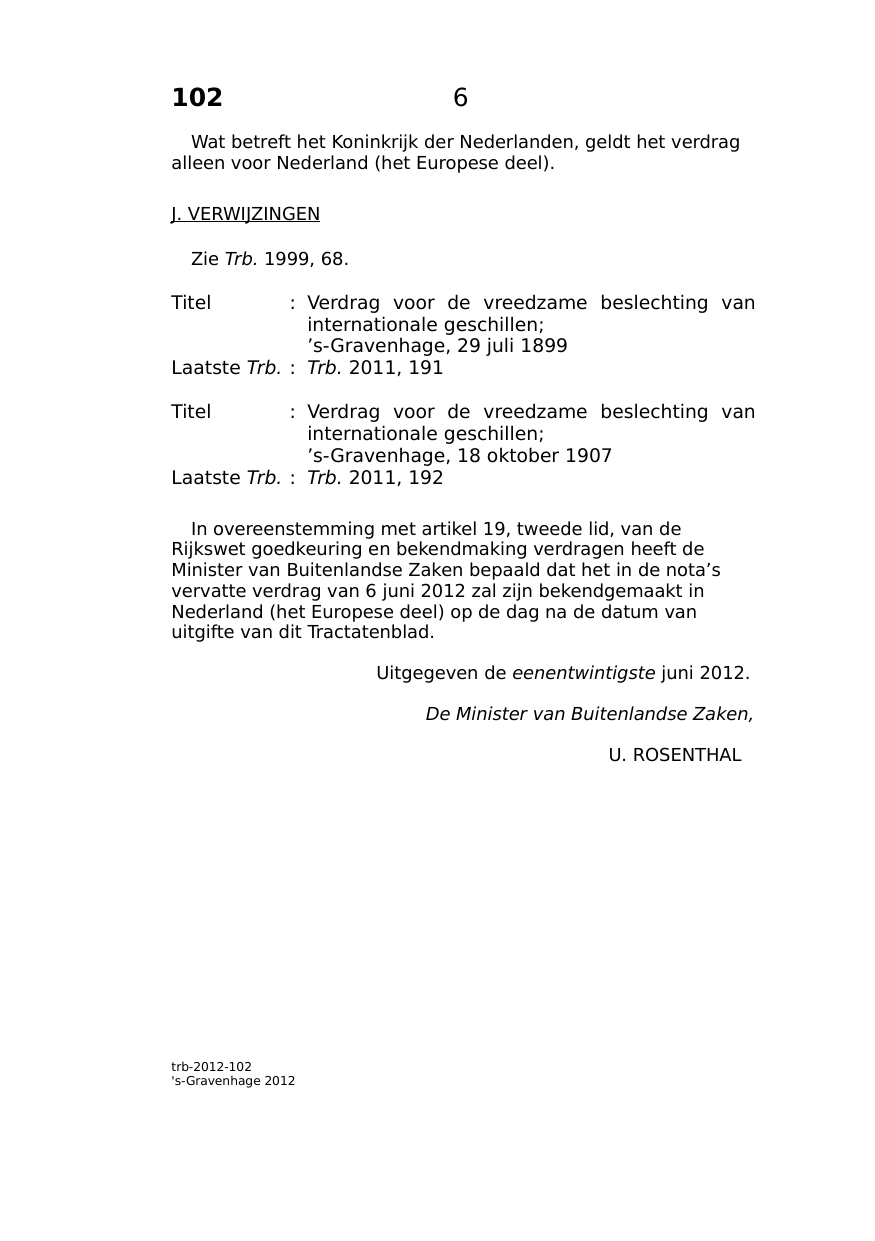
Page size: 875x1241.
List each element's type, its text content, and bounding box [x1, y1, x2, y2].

text De Minister van Buitenlandse Zaken, U. ROSENTHAL [171, 704, 756, 766]
table_cell Laatste Trb. [171, 357, 289, 379]
table_cell [289, 379, 307, 401]
table_cell : [289, 357, 307, 379]
text trb-2012-102 [171, 1060, 405, 1074]
table_cell Verdrag voor de vreedzame beslechting van internationale geschillen; ’s-Gravenhage, 18 oktober 1907 [307, 401, 756, 467]
table_header Verdrag voor de vreedzame beslechting van internationale geschillen; ’s-Gravenhage, 29 juli 1899 [307, 292, 756, 357]
table_cell Trb. 2011, 192 [307, 467, 756, 488]
table_cell : [289, 401, 307, 467]
table_cell [307, 379, 756, 401]
text 's-Gravenhage 2012 [171, 1074, 405, 1088]
subtitle J. VERWIJZINGEN [171, 203, 756, 224]
text Zie Trb. 1999, 68. [171, 249, 756, 270]
table_cell [171, 379, 289, 401]
table_header : [289, 292, 307, 357]
text In overeenstemming met artikel 19, tweede lid, van de Rijkswet goedkeuring en bekendmaking verdragen heeft de Minister van Buitenlandse Zaken bepaald dat het in de nota’s vervatte verdrag van 6 juni 2012 zal zijn bekendgemaakt in Nederland (het Europese deel) op de dag na de datum van uitgifte van dit Tractatenblad. [171, 518, 756, 643]
text Wat betreft het Koninkrijk der Nederlanden, geldt het verdrag alleen voor Nederland (het Europese deel). [171, 132, 756, 173]
table_cell Titel [171, 401, 289, 467]
table_cell Laatste Trb. [171, 467, 289, 488]
table_cell : [289, 467, 307, 488]
table_cell Trb. 2011, 191 [307, 357, 756, 379]
table_header Titel [171, 292, 289, 357]
text Uitgegeven de eenentwintigste juni 2012. [171, 663, 756, 684]
